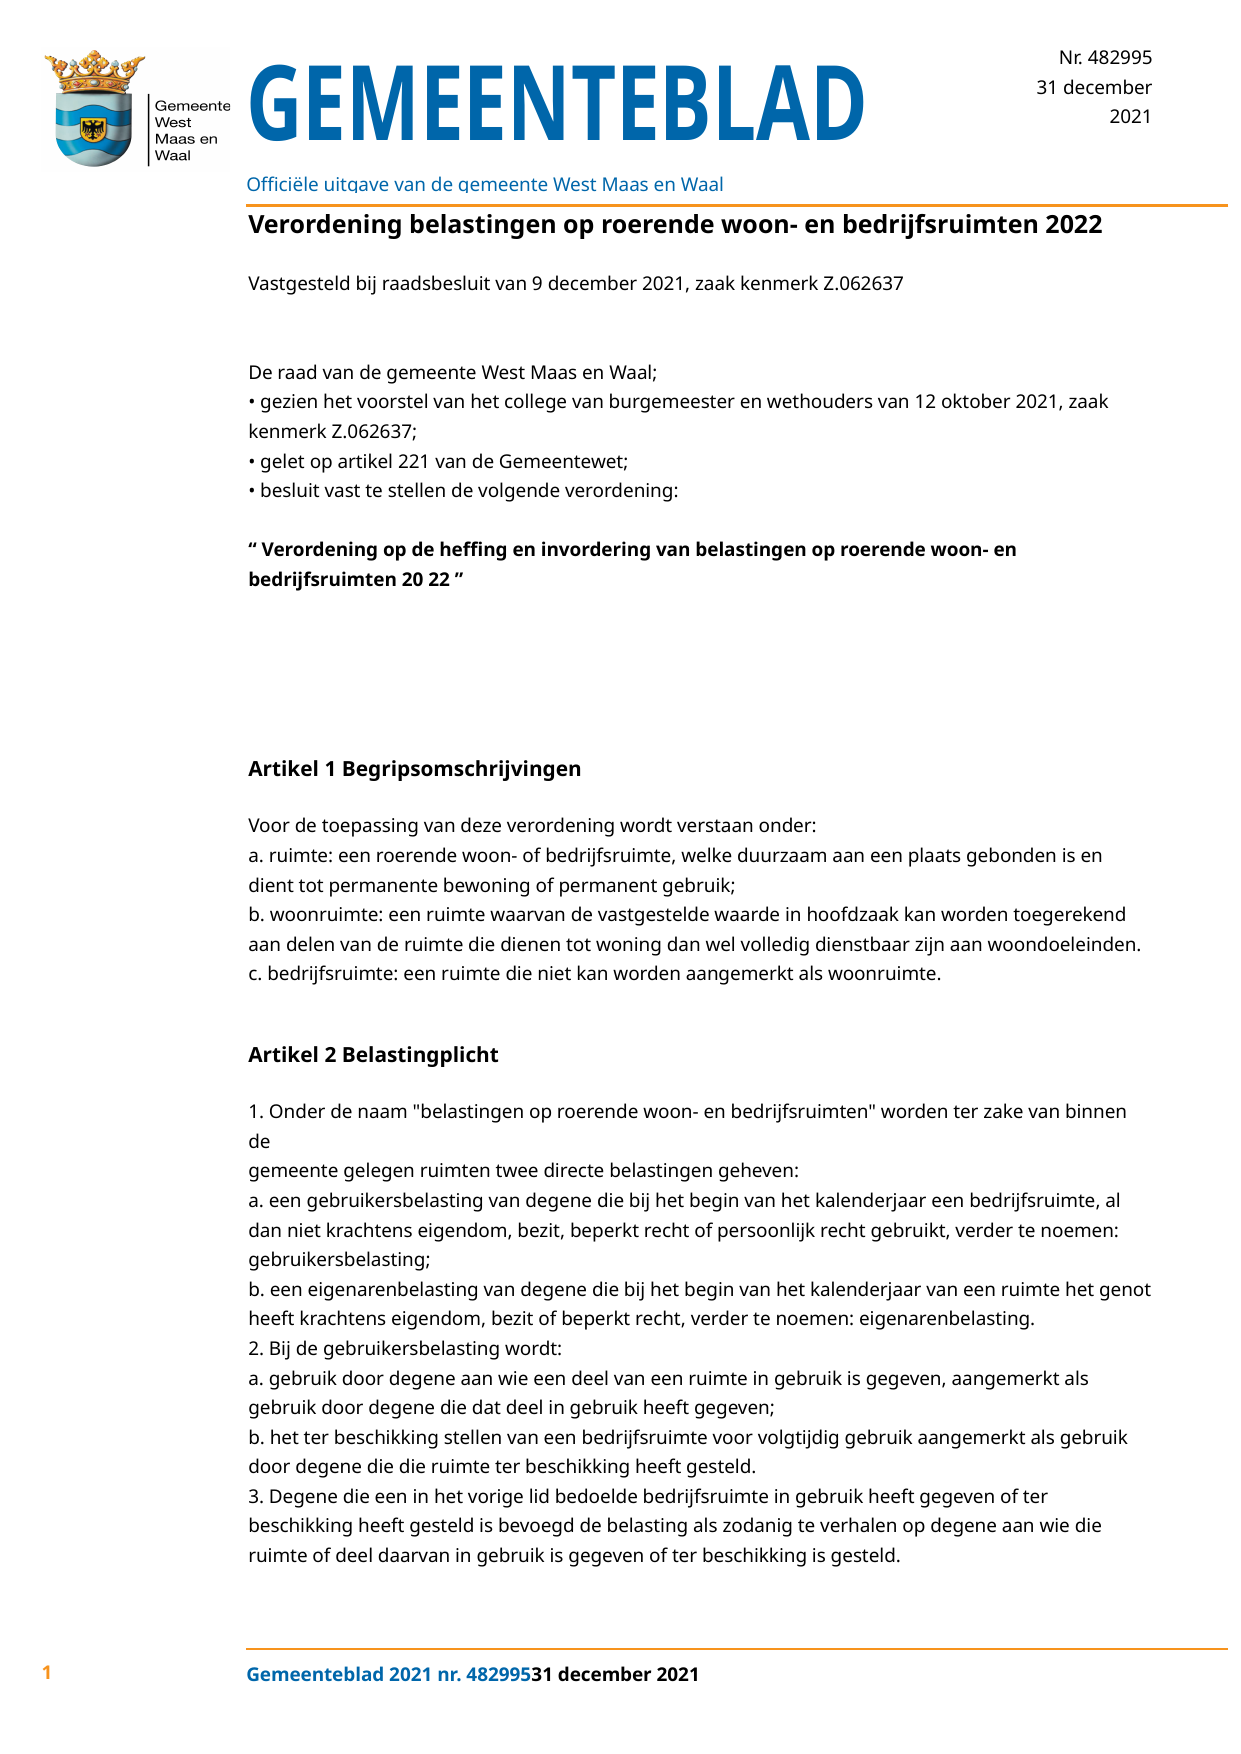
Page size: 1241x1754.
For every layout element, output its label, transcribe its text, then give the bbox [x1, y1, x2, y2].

text a. gebruik door degene aan wie een deel van een ruimte in gebruik is gegeven, aangemerkt als gebruik door degene die dat deel in gebruik heeft gegeven; [248, 1365, 1152, 1420]
text 3. Degene die een in het vorige lid bedoelde bedrijfsruimte in gebruik heeft gegeven of ter beschikking heeft gesteld is bevoegd de belasting als zodanig te verhalen op degene aan wie die ruimte of deel daarvan in gebruik is gegeven of ter beschikking is gesteld. [248, 1483, 1152, 1568]
text c. bedrijfsruimte: een ruimte die niet kan worden aangemerkt als woonruimte. [248, 961, 1152, 986]
text gemeente gelegen ruimten twee directe belastingen geheven: [248, 1158, 1152, 1183]
text De raad van de gemeente West Maas en Waal; [248, 359, 1152, 385]
text Voor de toepassing van deze verordening wordt verstaan onder: [248, 813, 1152, 838]
text • gelet op artikel 221 van de Gemeentewet; [248, 448, 1152, 473]
text a. een gebruikersbelasting van degene die bij het begin van het kalenderjaar een bedrijfsruimte, al dan niet krachtens eigendom, bezit, beperkt recht of persoonlijk recht gebruikt, verder te noemen: gebruikersbelasting; [248, 1187, 1152, 1272]
text b. het ter beschikking stellen van een bedrijfsruimte voor volgtijdig gebruik aangemerkt als gebruik door degene die die ruimte ter beschikking heeft gesteld. [248, 1424, 1152, 1479]
text b. een eigenarenbelasting van degene die bij het begin van het kalenderjaar van een ruimte het genot heeft krachtens eigendom, bezit of beperkt recht, verder te noemen: eigenarenbelasting. [248, 1276, 1152, 1331]
text a. ruimte: een roerende woon- of bedrijfsruimte, welke duurzaam aan een plaats gebonden is en dient tot permanente bewoning of permanent gebruik; [248, 842, 1152, 897]
text b. woonruimte: een ruimte waarvan de vastgestelde waarde in hoofdzaak kan worden toegerekend aan delen van de ruimte die dienen tot woning dan wel volledig dienstbaar zijn aan woondoeleinden. [248, 901, 1152, 957]
text Verordening belastingen op roerende woon- en bedrijfsruimten 2022 [248, 207, 1152, 241]
text Artikel 2 Belastingplicht [248, 1041, 1152, 1069]
picture [41, 47, 231, 172]
text 2. Bij de gebruikersbelasting wordt: [248, 1335, 1152, 1361]
text 1. Onder de naam "belastingen op roerende woon- en bedrijfsruimten" worden ter zake van binnen de [248, 1098, 1152, 1154]
text • besluit vast te stellen de volgende verordening: [248, 477, 1152, 503]
text Artikel 1 Begripsomschrijvingen [248, 754, 1152, 783]
text “ Verordening op de heffing en invordering van belastingen op roerende woon- en bedrijfsruimten 20 22 ” [248, 537, 1152, 592]
text Vastgesteld bij raadsbesluit van 9 december 2021, zaak kenmerk Z.062637 [248, 270, 1152, 296]
text • gezien het voorstel van het college van burgemeester en wethouders van 12 oktober 2021, zaak kenmerk Z.062637; [248, 389, 1152, 444]
